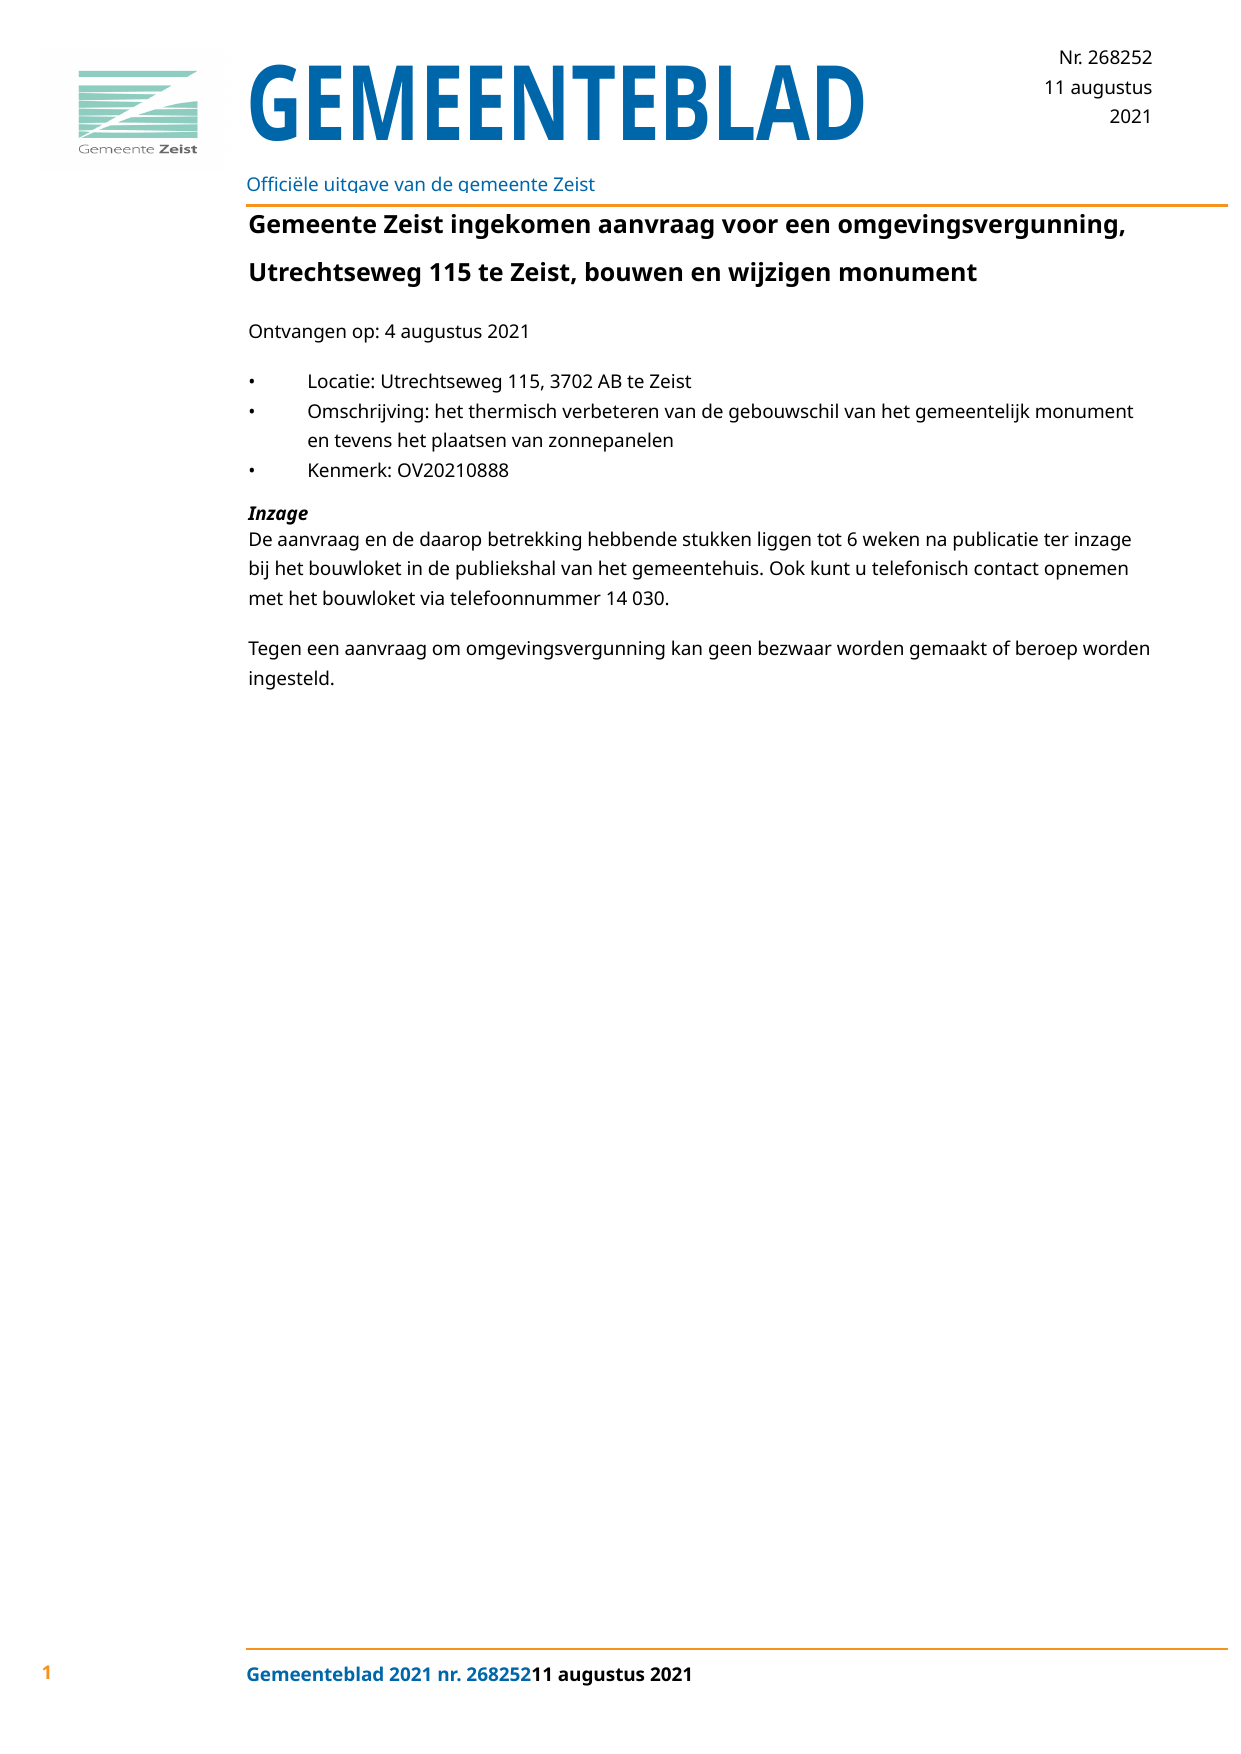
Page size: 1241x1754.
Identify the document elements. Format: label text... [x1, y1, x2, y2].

text Ontvangen op: 4 augustus 2021 [248, 318, 1152, 344]
list Locatie: Utrechtseweg 115, 3702 AB te Zeist [248, 368, 1152, 394]
text Inzage [248, 500, 1152, 526]
text De aanvraag en de daarop betrekking hebbende stukken liggen tot 6 weken na publicatie ter inzage bij het bouwloket in de publiekshal van het gemeentehuis. Ook kunt u telefonisch contact opnemen met het bouwloket via telefoonnummer 14 030. [248, 526, 1152, 611]
picture [41, 47, 231, 172]
text Tegen een aanvraag om omgevingsvergunning kan geen bezwaar worden gemaakt of beroep worden ingesteld. [248, 636, 1152, 691]
list Omschrijving: het thermisch verbeteren van de gebouwschil van het gemeentelijk monument en tevens het plaatsen van zonnepanelen [248, 398, 1152, 453]
list Kenmerk: OV20210888 [248, 457, 1152, 483]
text Gemeente Zeist ingekomen aanvraag voor een omgevingsvergunning, Utrechtseweg 115 te Zeist, bouwen en wijzigen monument [248, 207, 1152, 288]
